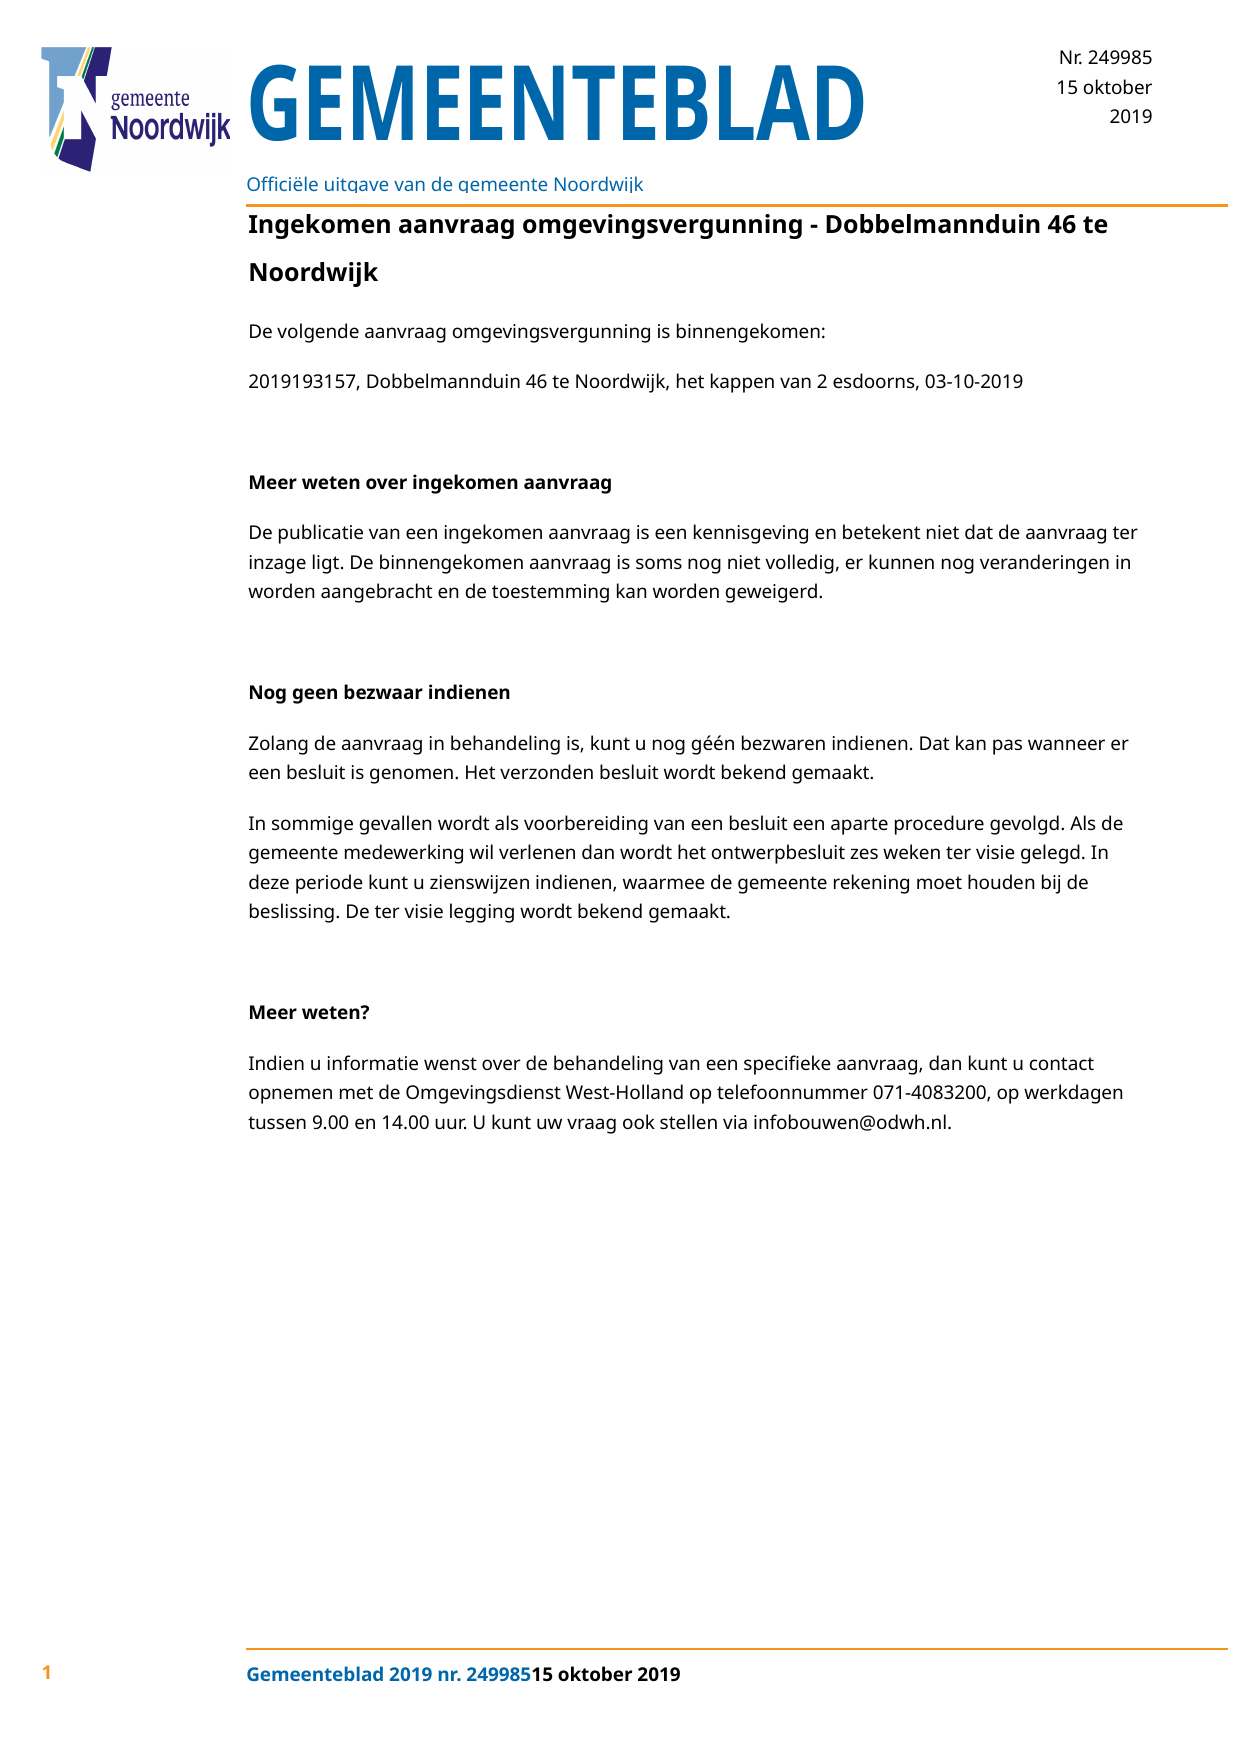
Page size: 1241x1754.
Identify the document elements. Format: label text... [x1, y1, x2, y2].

text Zolang de aanvraag in behandeling is, kunt u nog géén bezwaren indienen. Dat kan pas wanneer er een besluit is genomen. Het verzonden besluit wordt bekend gemaakt. [248, 730, 1152, 785]
text Meer weten over ingekomen aanvraag [248, 469, 1152, 495]
text De publicatie van een ingekomen aanvraag is een kennisgeving en betekent niet dat de aanvraag ter inzage ligt. De binnengekomen aanvraag is soms nog niet volledig, er kunnen nog veranderingen in worden aangebracht en de toestemming kan worden geweigerd. [248, 519, 1152, 604]
text 2019193157, Dobbelmannduin 46 te Noordwijk, het kappen van 2 esdoorns, 03-10-2019 [248, 368, 1152, 394]
picture [41, 47, 231, 172]
text Indien u informatie wenst over de behandeling van een specifieke aanvraag, dan kunt u contact opnemen met de Omgevingsdienst West-Holland op telefoonnummer 071-4083200, op werkdagen tussen 9.00 en 14.00 uur. U kunt uw vraag ook stellen via infobouwen@odwh.nl. [248, 1050, 1152, 1135]
text In sommige gevallen wordt als voorbereiding van een besluit een aparte procedure gevolgd. Als de gemeente medewerking wil verlenen dan wordt het ontwerpbesluit zes weken ter visie gelegd. In deze periode kunt u zienswijzen indienen, waarmee de gemeente rekening moet houden bij de beslissing. De ter visie legging wordt bekend gemaakt. [248, 810, 1152, 924]
text De volgende aanvraag omgevingsvergunning is binnengekomen: [248, 318, 1152, 344]
text Meer weten? [248, 999, 1152, 1025]
text Ingekomen aanvraag omgevingsvergunning - Dobbelmannduin 46 te Noordwijk [248, 207, 1152, 288]
text Nog geen bezwaar indienen [248, 679, 1152, 705]
